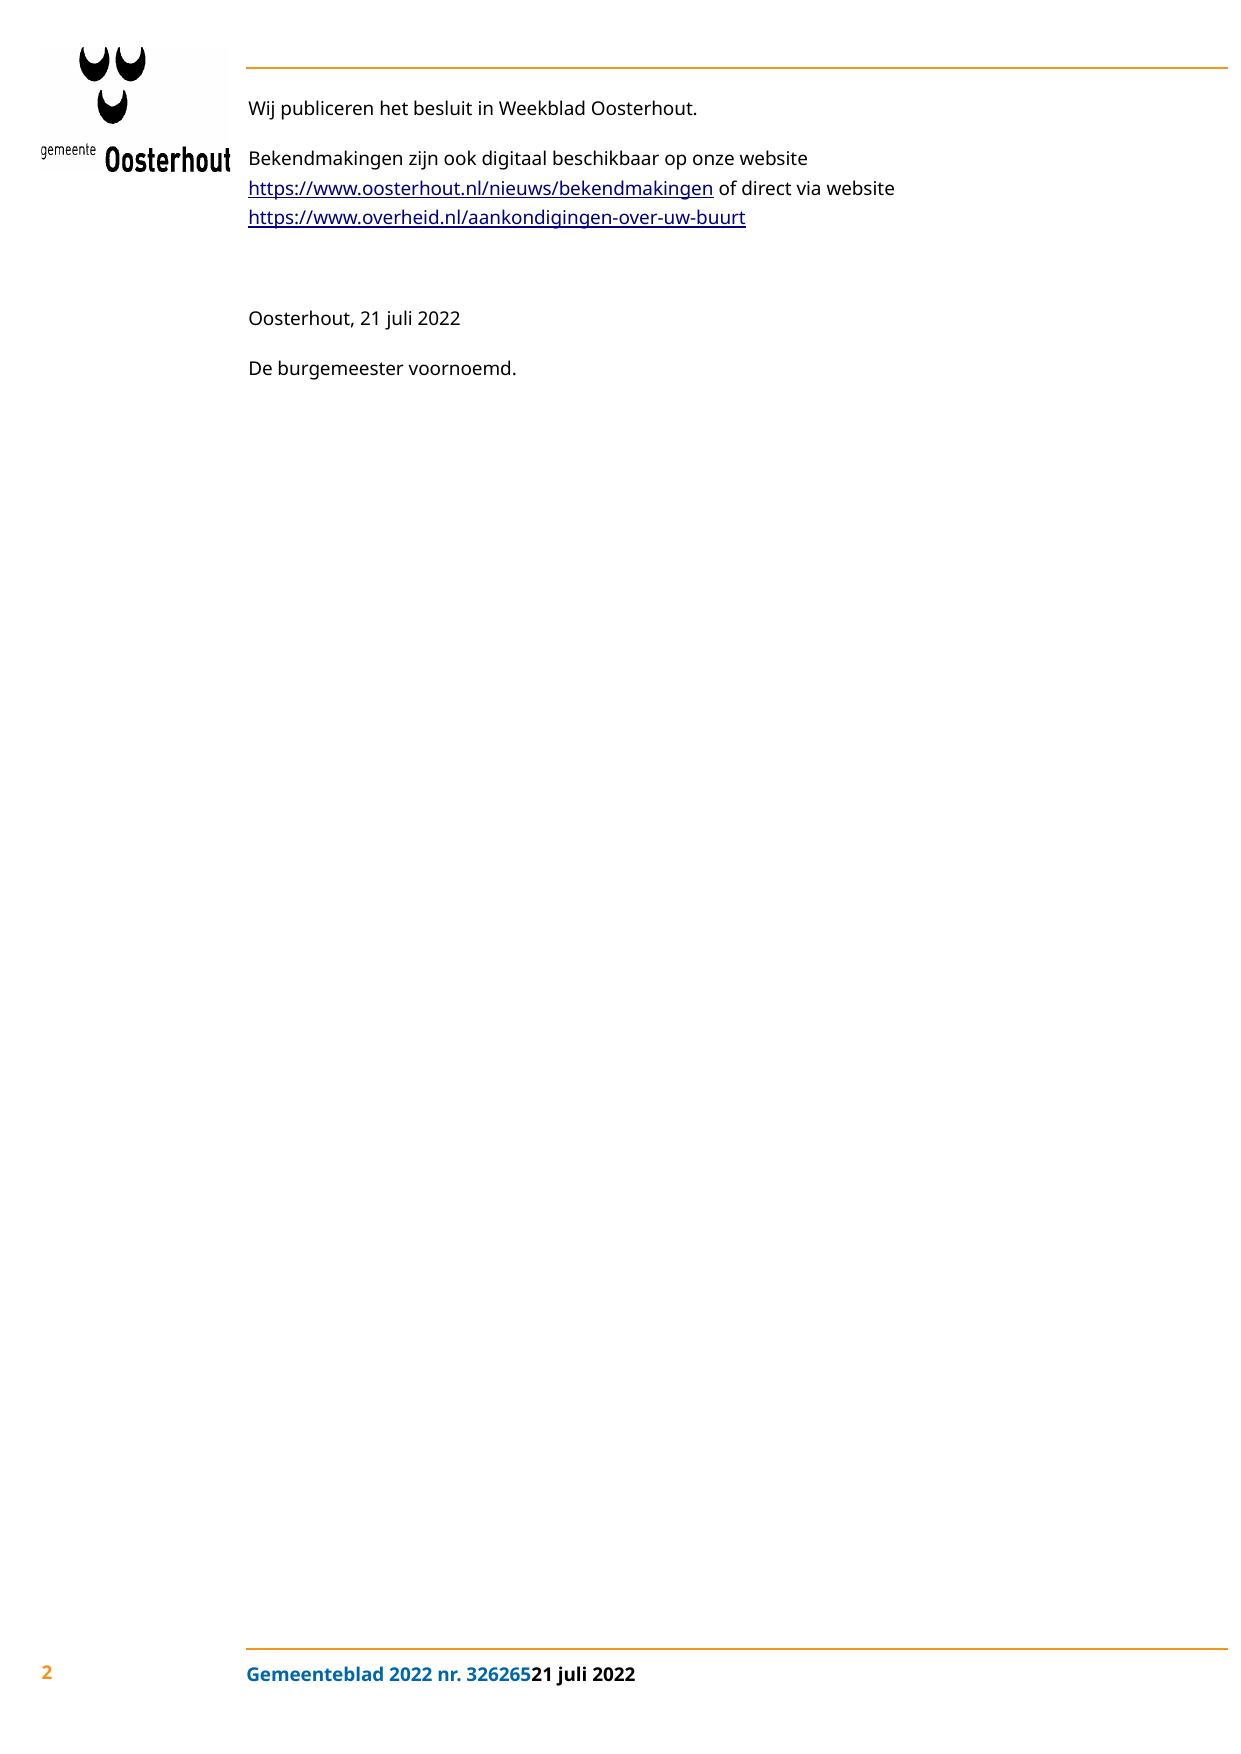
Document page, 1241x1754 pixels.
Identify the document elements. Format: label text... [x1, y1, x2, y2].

picture [41, 47, 231, 172]
text De burgemeester voornoemd. [248, 356, 1152, 381]
text Wij publiceren het besluit in Weekblad Oosterhout. [248, 95, 1152, 121]
text Bekendmakingen zijn ook digitaal beschikbaar op onze website https://www.oosterhout.nl/nieuws/bekendmakingen of direct via website https://www.overheid.nl/aankondigingen-over-uw-buurt [248, 145, 1152, 230]
text Oosterhout, 21 juli 2022 [248, 305, 1152, 331]
